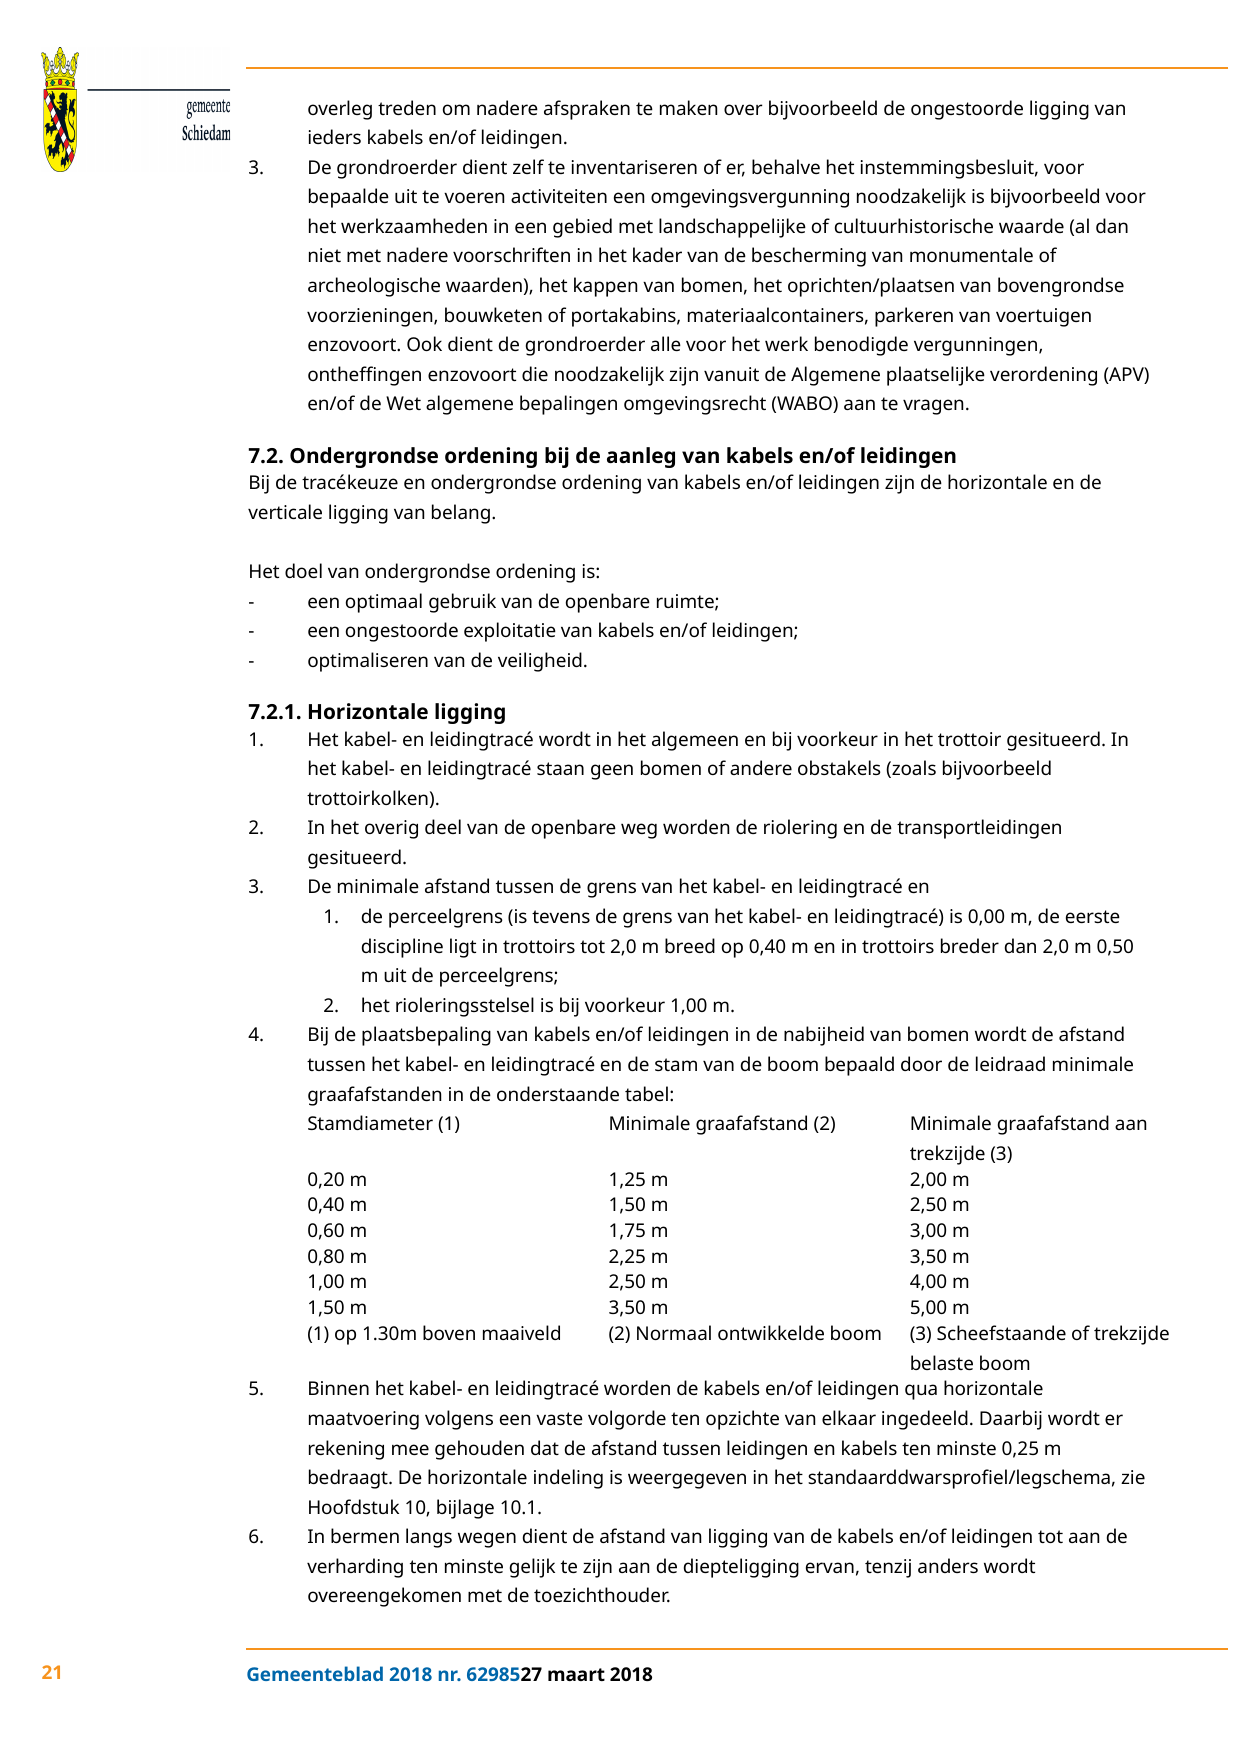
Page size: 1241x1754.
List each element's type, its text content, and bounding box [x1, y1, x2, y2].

table_cell 0,20 m [307, 1166, 608, 1192]
picture [41, 47, 231, 172]
list Bij de plaatsbepaling van kabels en/of leidingen in de nabijheid van bomen wordt de afstand tussen het kabel- en leidingtracé en de stam van de boom bepaald door de leidraad minimale graafafstanden in de onderstaande tabel: [248, 1022, 1152, 1107]
table_cell 5,00 m [910, 1295, 1211, 1320]
list optimaliseren van de veiligheid. [248, 647, 1152, 673]
list De minimale afstand tussen de grens van het kabel- en leidingtracé en [248, 874, 1152, 899]
list de perceelgrens (is tevens de grens van het kabel- en leidingtracé) is 0,00 m, de eerste discipline ligt in trottoirs tot 2,0 m breed op 0,40 m en in trottoirs breder dan 2,0 m 0,50 m uit de perceelgrens; [323, 903, 1152, 988]
table_header Minimale graafafstand aan trekzijde (3) [910, 1111, 1211, 1166]
table_cell 1,75 m [608, 1217, 909, 1243]
list een optimaal gebruik van de openbare ruimte; [248, 588, 1152, 613]
table_cell 3,50 m [608, 1295, 909, 1320]
table_cell 2,25 m [608, 1243, 909, 1269]
table_cell 1,00 m [307, 1269, 608, 1294]
table_cell 1,50 m [307, 1295, 608, 1320]
table_header Stamdiameter (1) [307, 1111, 608, 1166]
list De grondroerder dient zelf te inventariseren of er, behalve het instemmingsbesluit, voor bepaalde uit te voeren activiteiten een omgevingsvergunning noodzakelijk is bijvoorbeeld voor het werkzaamheden in een gebied met landschappelijke of cultuurhistorische waarde (al dan niet met nadere voorschriften in het kader van de bescherming van monumentale of archeologische waarden), het kappen van bomen, het oprichten/plaatsen van bovengrondse voorzieningen, bouwketen of portakabins, materiaalcontainers, parkeren van voertuigen enzovoort. Ook dient de grondroerder alle voor het werk benodigde vergunningen, ontheffingen enzovoort die noodzakelijk zijn vanuit de Algemene plaatselijke verordening (APV) en/of de Wet algemene bepalingen omgevingsrecht (WABO) aan te vragen. [248, 154, 1152, 416]
table_cell (1) op 1.30m boven maaiveld [307, 1320, 608, 1376]
text 7.2.1. Horizontale ligging [248, 697, 1152, 726]
table_cell 2,50 m [910, 1192, 1211, 1217]
table_cell 1,25 m [608, 1166, 909, 1192]
list het rioleringsstelsel is bij voorkeur 1,00 m. [323, 992, 1152, 1018]
list Binnen het kabel- en leidingtracé worden de kabels en/of leidingen qua horizontale maatvoering volgens een vaste volgorde ten opzichte van elkaar ingedeeld. Daarbij wordt er rekening mee gehouden dat de afstand tussen leidingen en kabels ten minste 0,25 m bedraagt. De horizontale indeling is weergegeven in het standaarddwarsprofiel/legschema, zie Hoofdstuk 10, bijlage 10.1. [248, 1376, 1152, 1520]
table_cell 0,80 m [307, 1243, 608, 1269]
table_cell 3,00 m [910, 1217, 1211, 1243]
text Het doel van ondergrondse ordening is: [248, 558, 1152, 584]
table_cell 4,00 m [910, 1269, 1211, 1294]
list Het kabel- en leidingtracé wordt in het algemeen en bij voorkeur in het trottoir gesitueerd. In het kabel- en leidingtracé staan geen bomen of andere obstakels (zoals bijvoorbeeld trottoirkolken). [248, 726, 1152, 811]
text Bij de tracékeuze en ondergrondse ordening van kabels en/of leidingen zijn de horizontale en de verticale ligging van belang. [248, 469, 1152, 525]
list een ongestoorde exploitatie van kabels en/of leidingen; [248, 617, 1152, 643]
table_cell 0,40 m [307, 1192, 608, 1217]
table_cell (2) Normaal ontwikkelde boom [608, 1320, 909, 1376]
list In bermen langs wegen dient de afstand van ligging van de kabels en/of leidingen tot aan de verharding ten minste gelijk te zijn aan de diepteligging ervan, tenzij anders wordt overeengekomen met de toezichthouder. [248, 1523, 1152, 1608]
list In het overig deel van de openbare weg worden de riolering en de transportleidingen gesitueerd. [248, 814, 1152, 870]
table_cell 0,60 m [307, 1217, 608, 1243]
list overleg treden om nadere afspraken te maken over bijvoorbeeld de ongestoorde ligging van ieders kabels en/of leidingen. [248, 95, 1152, 150]
table_cell 3,50 m [910, 1243, 1211, 1269]
text 7.2. Ondergrondse ordening bij de aanleg van kabels en/of leidingen [248, 441, 1152, 469]
table_cell 1,50 m [608, 1192, 909, 1217]
table_header Minimale graafafstand (2) [608, 1111, 909, 1166]
table_cell (3) Scheefstaande of trekzijde belaste boom [910, 1320, 1211, 1376]
table_cell 2,00 m [910, 1166, 1211, 1192]
table_cell 2,50 m [608, 1269, 909, 1294]
